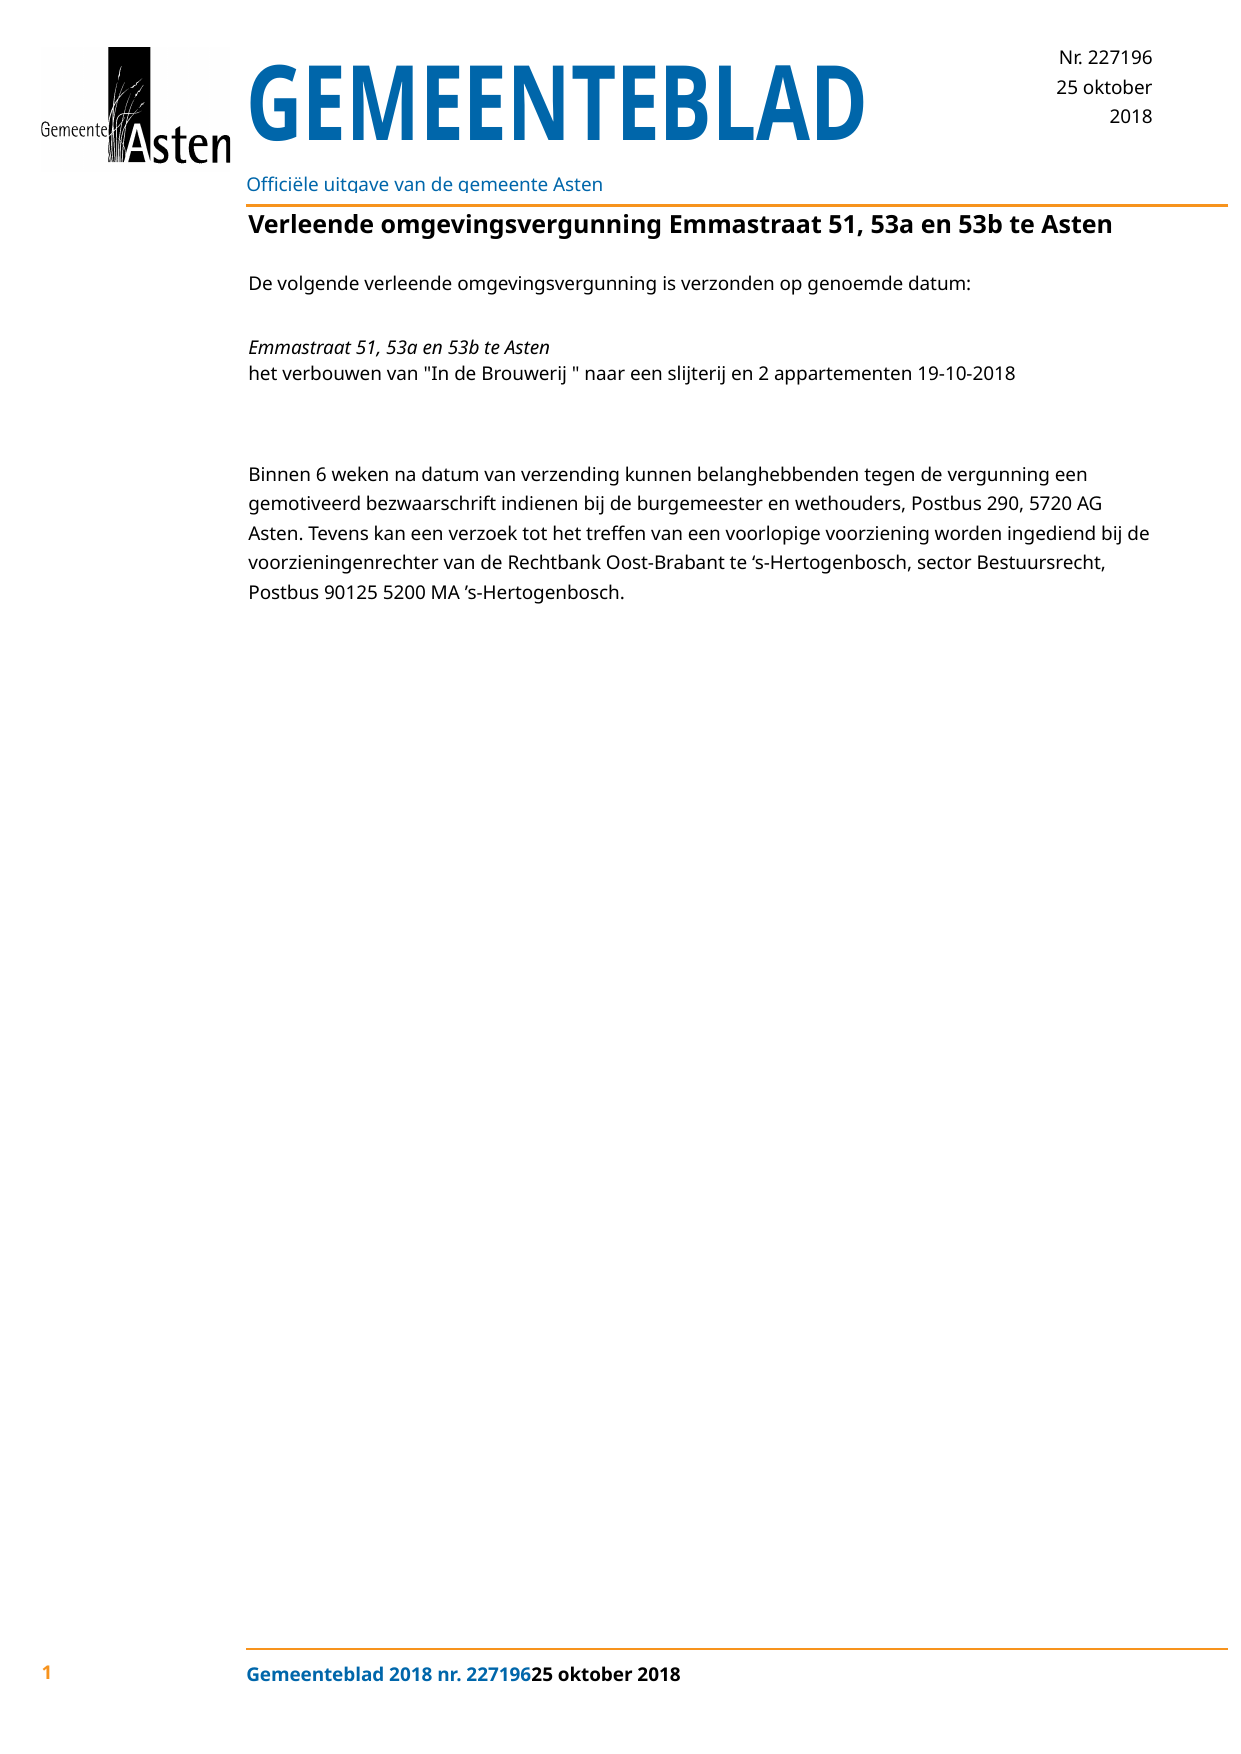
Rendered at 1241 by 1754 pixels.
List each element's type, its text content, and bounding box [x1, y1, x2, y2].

text De volgende verleende omgevingsvergunning is verzonden op genoemde datum: [248, 270, 1152, 296]
text Emmastraat 51, 53a en 53b te Asten [248, 334, 1152, 360]
text Binnen 6 weken na datum van verzending kunnen belanghebbenden tegen de vergunning een gemotiveerd bezwaarschrift indienen bij de burgemeester en wethouders, Postbus 290, 5720 AG Asten. Tevens kan een verzoek tot het treffen van een voorlopige voorziening worden ingediend bij de voorzieningenrechter van de Rechtbank Oost-Brabant te ‘s-Hertogenbosch, sector Bestuursrecht, Postbus 90125 5200 MA ’s-Hertogenbosch. [248, 461, 1152, 605]
text het verbouwen van "In de Brouwerij " naar een slijterij en 2 appartementen 19-10-2018 [248, 360, 1152, 386]
picture [41, 47, 231, 172]
text Verleende omgevingsvergunning Emmastraat 51, 53a en 53b te Asten [248, 207, 1152, 241]
